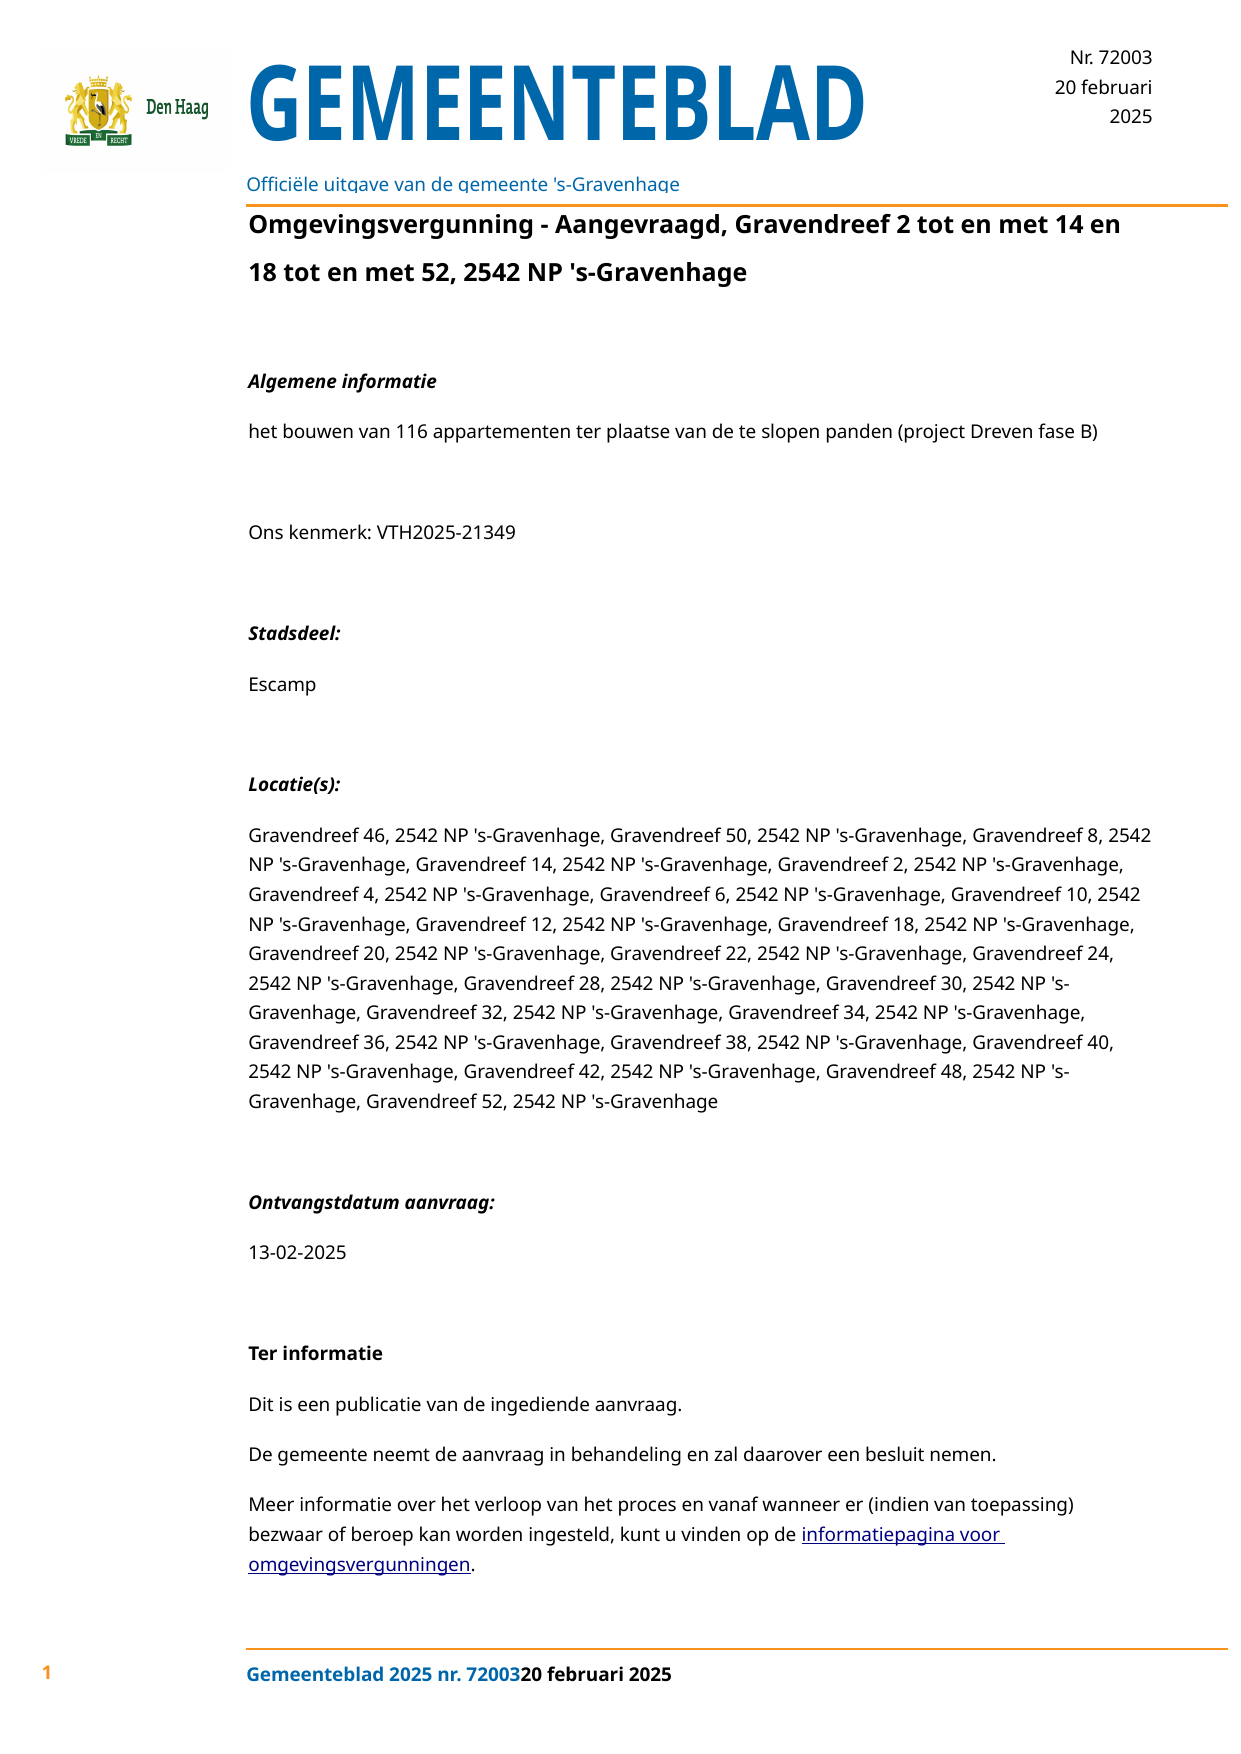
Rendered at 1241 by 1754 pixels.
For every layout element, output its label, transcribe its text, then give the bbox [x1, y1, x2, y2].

text het bouwen van 116 appartementen ter plaatse van de te slopen panden (project Dreven fase B) [248, 419, 1152, 444]
text Ontvangstdatum aanvraag: [248, 1189, 1152, 1215]
text Algemene informatie [248, 368, 1152, 394]
text Locatie(s): [248, 772, 1152, 797]
text Meer informatie over het verloop van het proces en vanaf wanneer er (indien van toepassing) bezwaar of beroep kan worden ingesteld, kunt u vinden op de informatiepagina voor omgevingsvergunningen. [248, 1492, 1152, 1577]
text 13-02-2025 [248, 1239, 1152, 1265]
text Dit is een publicatie van de ingediende aanvraag. [248, 1391, 1152, 1417]
picture [41, 47, 231, 172]
text Stadsdeel: [248, 620, 1152, 646]
text De gemeente neemt de aanvraag in behandeling en zal daarover een besluit nemen. [248, 1441, 1152, 1467]
text Ter informatie [248, 1340, 1152, 1366]
text Ons kenmerk: VTH2025-21349 [248, 519, 1152, 545]
text Omgevingsvergunning - Aangevraagd, Gravendreef 2 tot en met 14 en 18 tot en met 52, 2542 NP 's-Gravenhage [248, 207, 1152, 288]
text Gravendreef 46, 2542 NP 's-Gravenhage, Gravendreef 50, 2542 NP 's-Gravenhage, Gravendreef 8, 2542 NP 's-Gravenhage, Gravendreef 14, 2542 NP 's-Gravenhage, Gravendreef 2, 2542 NP 's-Gravenhage, Gravendreef 4, 2542 NP 's-Gravenhage, Gravendreef 6, 2542 NP 's-Gravenhage, Gravendreef 10, 2542 NP 's-Gravenhage, Gravendreef 12, 2542 NP 's-Gravenhage, Gravendreef 18, 2542 NP 's-Gravenhage, Gravendreef 20, 2542 NP 's-Gravenhage, Gravendreef 22, 2542 NP 's-Gravenhage, Gravendreef 24, 2542 NP 's-Gravenhage, Gravendreef 28, 2542 NP 's-Gravenhage, Gravendreef 30, 2542 NP 's-Gravenhage, Gravendreef 32, 2542 NP 's-Gravenhage, Gravendreef 34, 2542 NP 's-Gravenhage, Gravendreef 36, 2542 NP 's-Gravenhage, Gravendreef 38, 2542 NP 's-Gravenhage, Gravendreef 40, 2542 NP 's-Gravenhage, Gravendreef 42, 2542 NP 's-Gravenhage, Gravendreef 48, 2542 NP 's-Gravenhage, Gravendreef 52, 2542 NP 's-Gravenhage [248, 822, 1152, 1114]
text Escamp [248, 671, 1152, 697]
